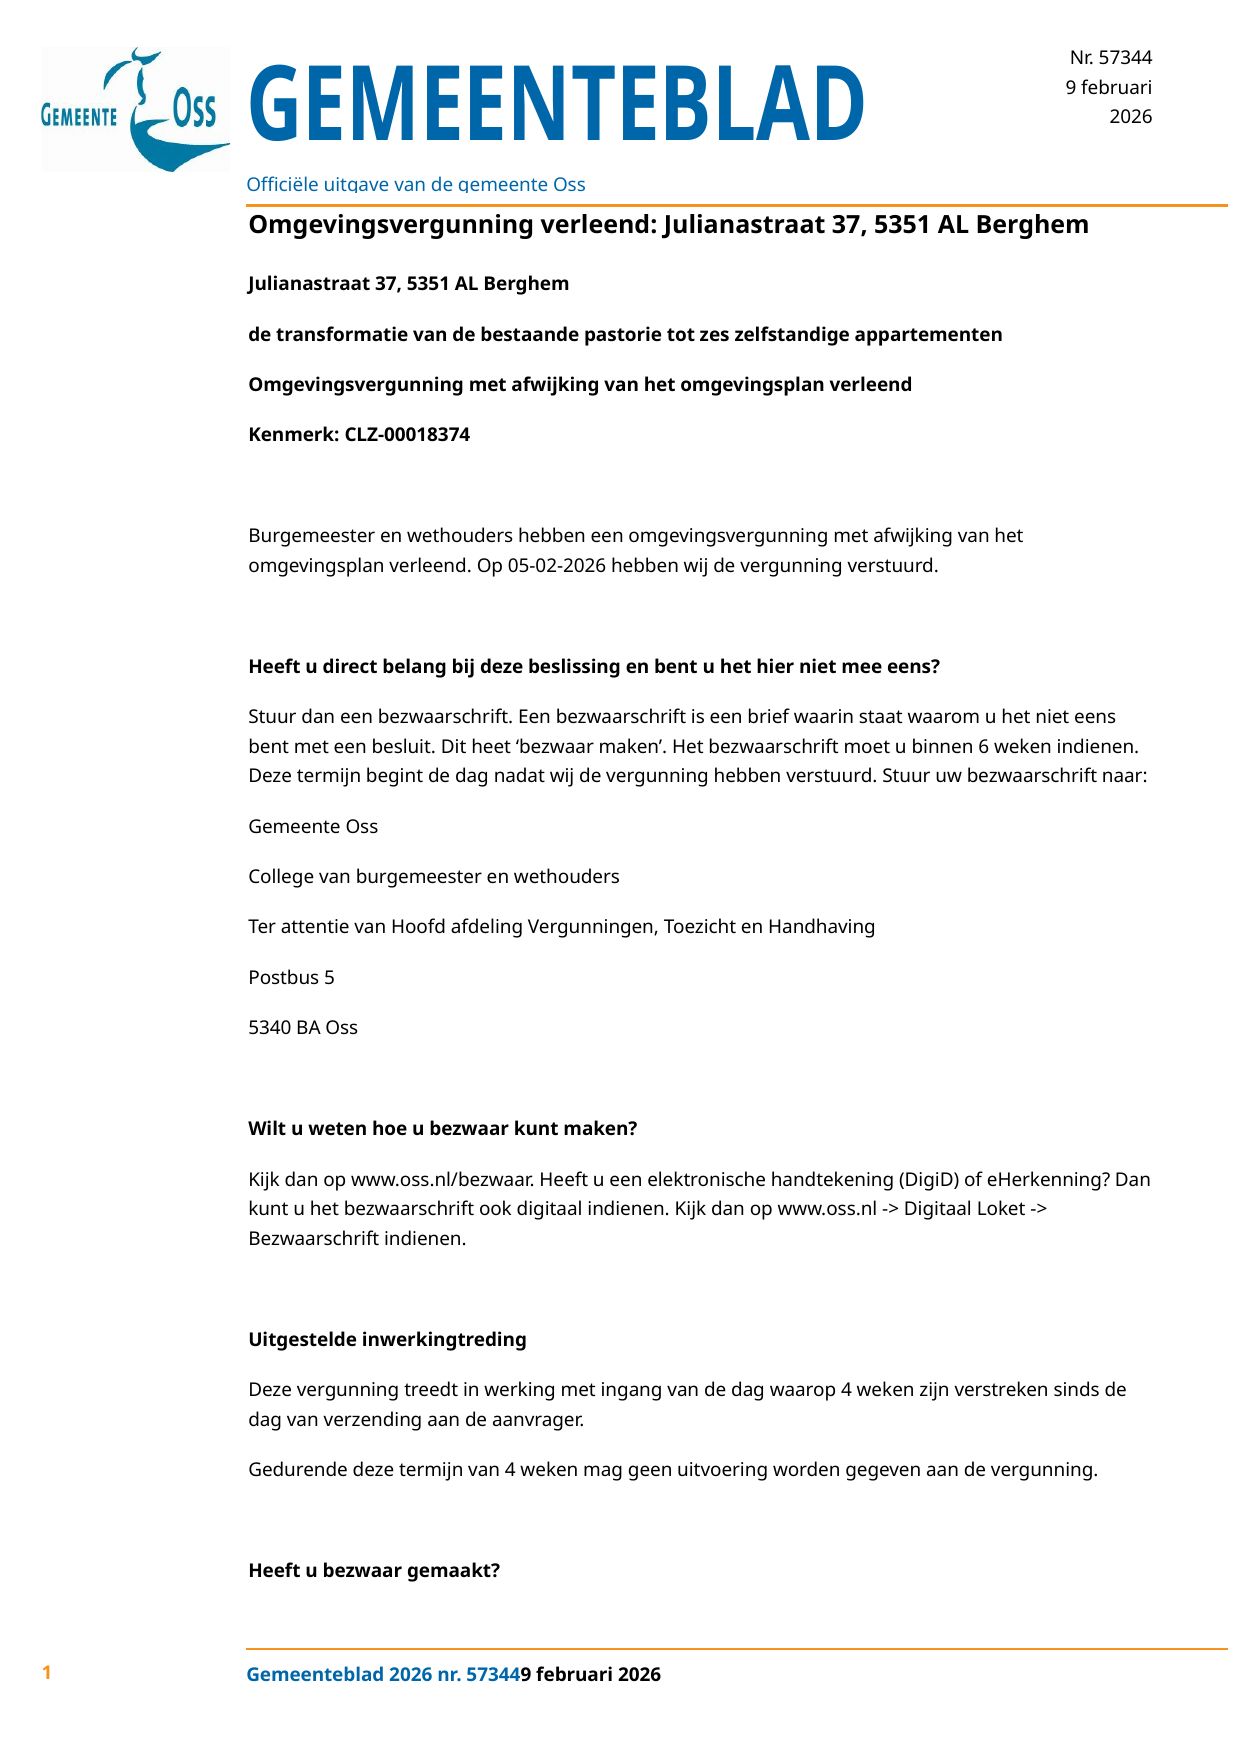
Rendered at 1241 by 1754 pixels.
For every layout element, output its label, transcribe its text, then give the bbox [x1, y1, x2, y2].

text Heeft u bezwaar gemaakt? [248, 1557, 1152, 1583]
text Omgevingsvergunning met afwijking van het omgevingsplan verleend [248, 371, 1152, 397]
text Ter attentie van Hoofd afdeling Vergunningen, Toezicht en Handhaving [248, 914, 1152, 939]
text Deze vergunning treedt in werking met ingang van de dag waarop 4 weken zijn verstreken sinds de dag van verzending aan de aanvrager. [248, 1376, 1152, 1431]
text Gedurende deze termijn van 4 weken mag geen uitvoering worden gegeven aan de vergunning. [248, 1456, 1152, 1482]
text de transformatie van de bestaande pastorie tot zes zelfstandige appartementen [248, 321, 1152, 346]
text Stuur dan een bezwaarschrift. Een bezwaarschrift is een brief waarin staat waarom u het niet eens bent met een besluit. Dit heet ‘bezwaar maken’. Het bezwaarschrift moet u binnen 6 weken indienen. Deze termijn begint de dag nadat wij de vergunning hebben verstuurd. Stuur uw bezwaarschrift naar: [248, 703, 1152, 788]
text Postbus 5 [248, 964, 1152, 990]
text Wilt u weten hoe u bezwaar kunt maken? [248, 1115, 1152, 1141]
text 5340 BA Oss [248, 1014, 1152, 1040]
text Uitgestelde inwerkingtreding [248, 1326, 1152, 1351]
picture [41, 47, 231, 172]
text Burgemeester en wethouders hebben een omgevingsvergunning met afwijking van het omgevingsplan verleend. Op 05-02-2026 hebben wij de vergunning verstuurd. [248, 522, 1152, 578]
text Julianastraat 37, 5351 AL Berghem [248, 270, 1152, 296]
text Kijk dan op www.oss.nl/bezwaar. Heeft u een elektronische handtekening (DigiD) of eHerkenning? Dan kunt u het bezwaarschrift ook digitaal indienen. Kijk dan op www.oss.nl -> Digitaal Loket -> Bezwaarschrift indienen. [248, 1166, 1152, 1251]
text College van burgemeester en wethouders [248, 863, 1152, 889]
text Heeft u direct belang bij deze beslissing en bent u het hier niet mee eens? [248, 653, 1152, 678]
text Kenmerk: CLZ-00018374 [248, 422, 1152, 447]
text Gemeente Oss [248, 813, 1152, 838]
text Omgevingsvergunning verleend: Julianastraat 37, 5351 AL Berghem [248, 207, 1152, 241]
